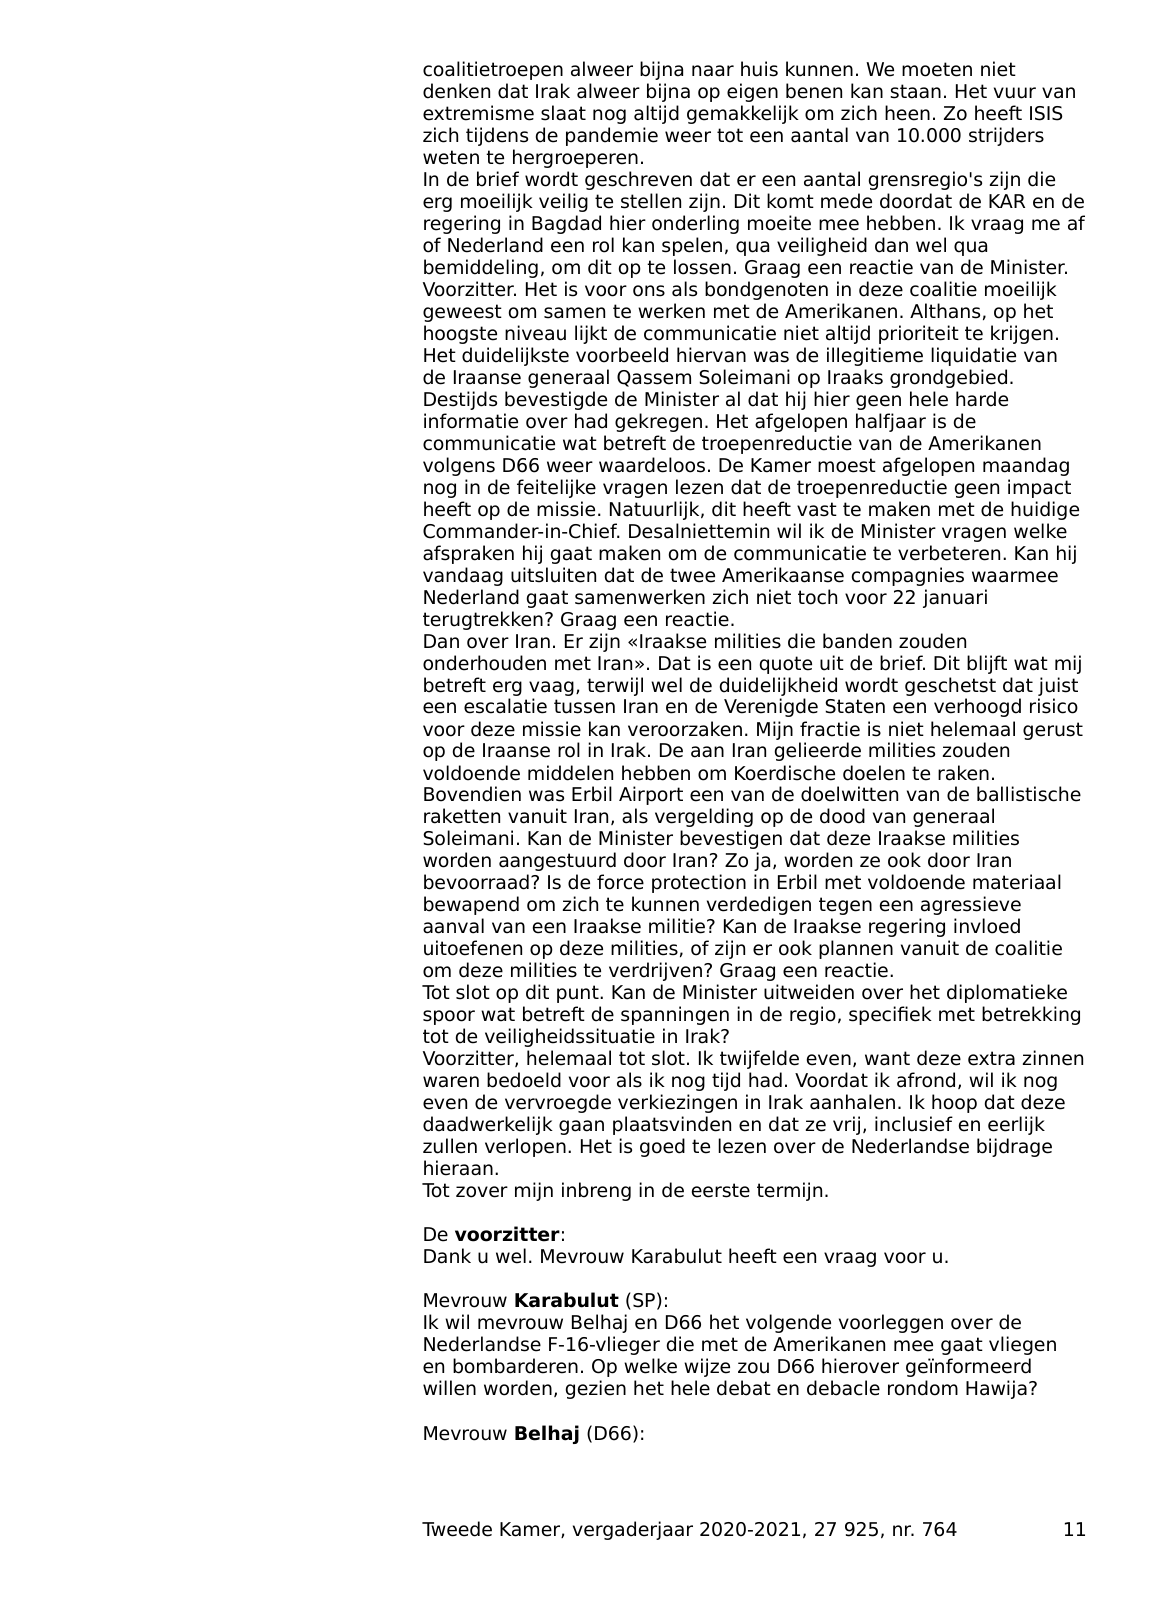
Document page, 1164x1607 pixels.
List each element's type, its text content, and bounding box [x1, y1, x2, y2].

text Voorzitter. Het is voor ons als bondgenoten in deze coalitie moeilijk geweest om samen te werken met de Amerikanen. Althans, op het hoogste niveau lijkt de communicatie niet altijd prioriteit te krijgen. Het duidelijkste voorbeeld hiervan was de illegitieme liquidatie van de Iraanse generaal Qassem Soleimani op Iraaks grondgebied. Destijds bevestigde de Minister al dat hij hier geen hele harde informatie over had gekregen. Het afgelopen halfjaar is de communicatie wat betreft de troepenreductie van de Amerikanen volgens D66 weer waardeloos. De Kamer moest afgelopen maandag nog in de feitelijke vragen lezen dat de troepenreductie geen impact heeft op de missie. Natuurlijk, dit heeft vast te maken met de huidige Commander-in-Chief. Desalniettemin wil ik de Minister vragen welke afspraken hij gaat maken om de communicatie te verbeteren. Kan hij vandaag uitsluiten dat de twee Amerikaanse compagnies waarmee Nederland gaat samenwerken zich niet toch voor 22 januari terugtrekken? Graag een reactie. [422, 279, 1087, 631]
text Dank u wel. Mevrouw Karabulut heeft een vraag voor u. [422, 1246, 1087, 1268]
text Voorzitter, helemaal tot slot. Ik twijfelde even, want deze extra zinnen waren bedoeld voor als ik nog tijd had. Voordat ik afrond, wil ik nog even de vervroegde verkiezingen in Irak aanhalen. Ik hoop dat deze daadwerkelijk gaan plaatsvinden en dat ze vrij, inclusief en eerlijk zullen verlopen. Het is goed te lezen over de Nederlandse bijdrage hieraan. [422, 1048, 1087, 1180]
text Tot slot op dit punt. Kan de Minister uitweiden over het diplomatieke spoor wat betreft de spanningen in de regio, specifiek met betrekking tot de veiligheidssituatie in Irak? [422, 982, 1087, 1048]
text Mevrouw Karabulut (SP): [422, 1290, 1087, 1312]
text Ik wil mevrouw Belhaj en D66 het volgende voorleggen over de Nederlandse F-16-vlieger die met de Amerikanen mee gaat vliegen en bombarderen. Op welke wijze zou D66 hierover geïnformeerd willen worden, gezien het hele debat en debacle rondom Hawija? [422, 1312, 1087, 1400]
text Dan over Iran. Er zijn «Iraakse milities die banden zouden onderhouden met Iran». Dat is een quote uit de brief. Dit blijft wat mij betreft erg vaag, terwijl wel de duidelijkheid wordt geschetst dat juist een escalatie tussen Iran en de Verenigde Staten een verhoogd risico voor deze missie kan veroorzaken. Mijn fractie is niet helemaal gerust op de Iraanse rol in Irak. De aan Iran gelieerde milities zouden voldoende middelen hebben om Koerdische doelen te raken. Bovendien was Erbil Airport een van de doelwitten van de ballistische raketten vanuit Iran, als vergelding op de dood van generaal Soleimani. Kan de Minister bevestigen dat deze Iraakse milities worden aangestuurd door Iran? Zo ja, worden ze ook door Iran bevoorraad? Is de force protection in Erbil met voldoende materiaal bewapend om zich te kunnen verdedigen tegen een agressieve aanval van een Iraakse militie? Kan de Iraakse regering invloed uitoefenen op deze milities, of zijn er ook plannen vanuit de coalitie om deze milities te verdrijven? Graag een reactie. [422, 631, 1087, 982]
text Mevrouw Belhaj (D66): [422, 1422, 1087, 1444]
text In de brief wordt geschreven dat er een aantal grensregio's zijn die erg moeilijk veilig te stellen zijn. Dit komt mede doordat de KAR en de regering in Bagdad hier onderling moeite mee hebben. Ik vraag me af of Nederland een rol kan spelen, qua veiligheid dan wel qua bemiddeling, om dit op te lossen. Graag een reactie van de Minister. [422, 169, 1087, 279]
text coalitietroepen alweer bijna naar huis kunnen. We moeten niet denken dat Irak alweer bijna op eigen benen kan staan. Het vuur van extremisme slaat nog altijd gemakkelijk om zich heen. Zo heeft ISIS zich tijdens de pandemie weer tot een aantal van 10.000 strijders weten te hergroeperen. [422, 59, 1087, 169]
text De voorzitter: [422, 1224, 1087, 1246]
text Tot zover mijn inbreng in de eerste termijn. [422, 1180, 1087, 1202]
